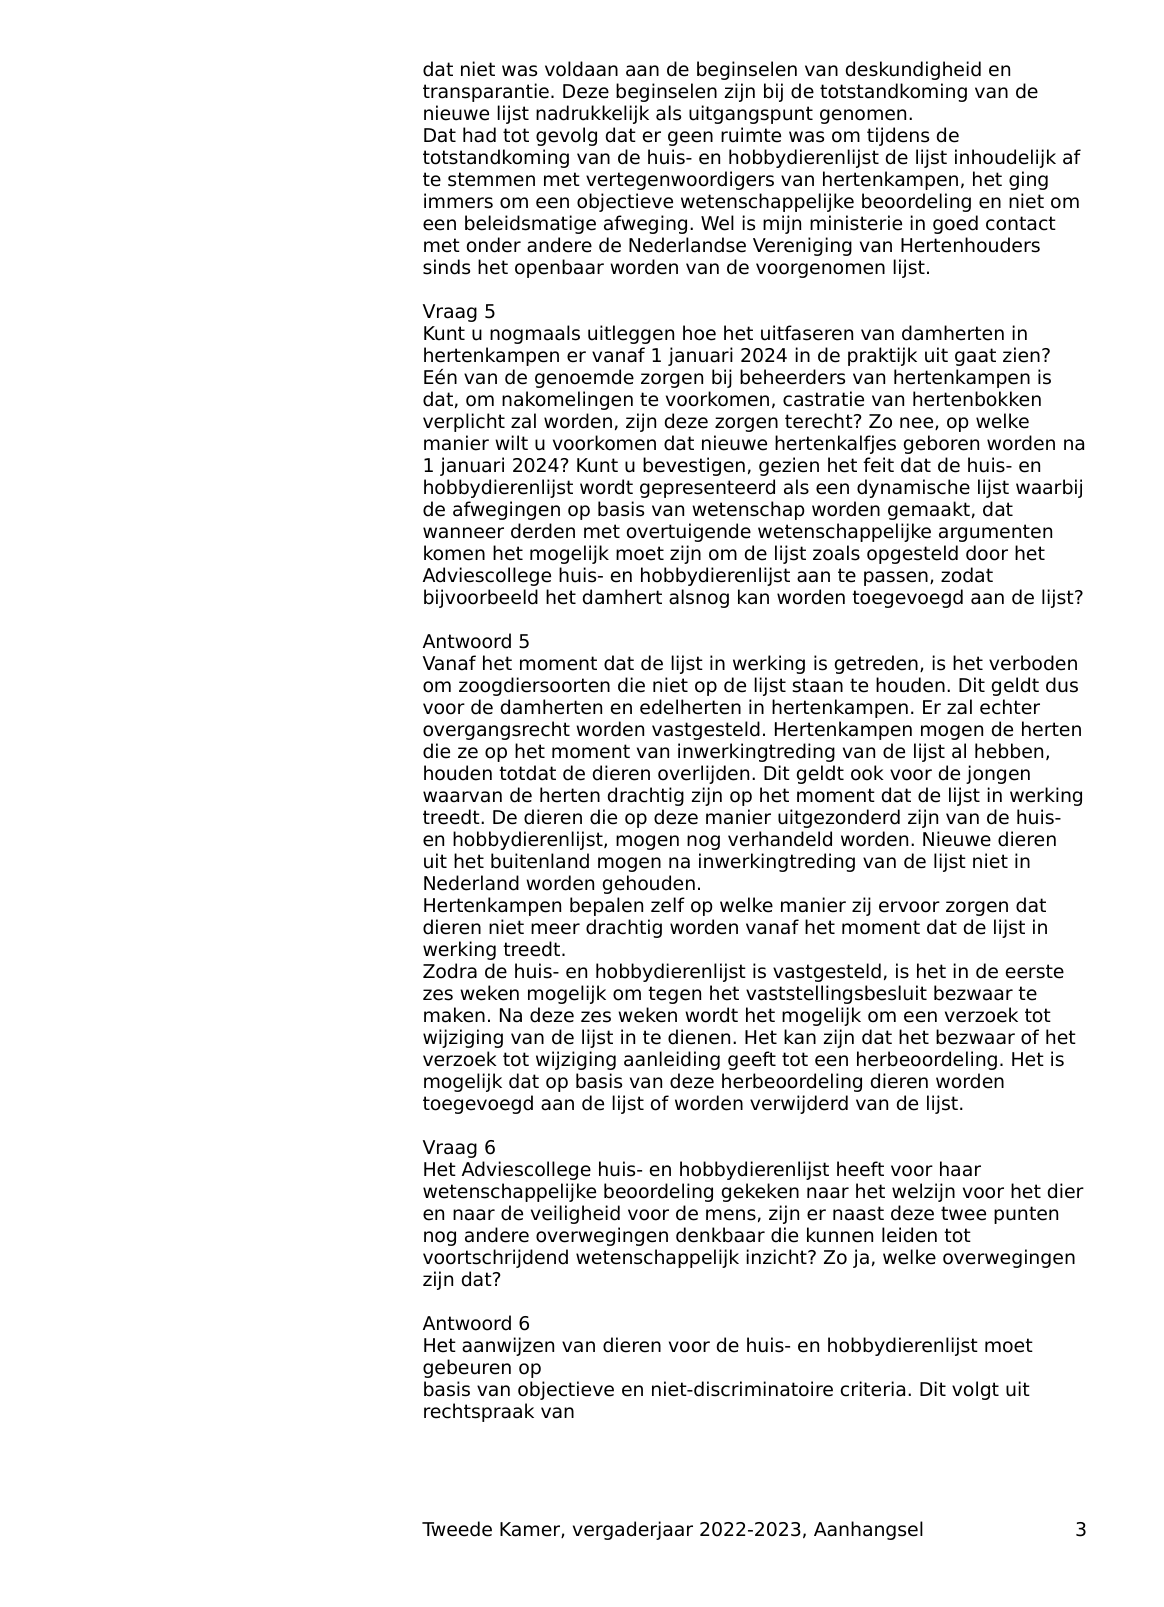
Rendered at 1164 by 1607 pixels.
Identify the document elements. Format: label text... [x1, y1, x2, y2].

text Antwoord 5 [422, 631, 1087, 653]
text Kunt u nogmaals uitleggen hoe het uitfaseren van damherten in hertenkampen er vanaf 1 januari 2024 in de praktijk uit gaat zien? Eén van de genoemde zorgen bij beheerders van hertenkampen is dat, om nakomelingen te voorkomen, castratie van hertenbokken verplicht zal worden, zijn deze zorgen terecht? Zo nee, op welke manier wilt u voorkomen dat nieuwe hertenkalfjes geboren worden na 1 januari 2024? Kunt u bevestigen, gezien het feit dat de huis- en hobbydierenlijst wordt gepresenteerd als een dynamische lijst waarbij de afwegingen op basis van wetenschap worden gemaakt, dat wanneer derden met overtuigende wetenschappelijke argumenten komen het mogelijk moet zijn om de lijst zoals opgesteld door het Adviescollege huis- en hobbydierenlijst aan te passen, zodat bijvoorbeeld het damhert alsnog kan worden toegevoegd aan de lijst? [422, 323, 1087, 609]
text Vraag 5 [422, 301, 1087, 323]
text Antwoord 6 [422, 1313, 1087, 1335]
text dat niet was voldaan aan de beginselen van deskundigheid en transparantie. Deze beginselen zijn bij de totstandkoming van de nieuwe lijst nadrukkelijk als uitgangspunt genomen. [422, 59, 1087, 125]
text Vanaf het moment dat de lijst in werking is getreden, is het verboden om zoogdiersoorten die niet op de lijst staan te houden. Dit geldt dus voor de damherten en edelherten in hertenkampen. Er zal echter overgangsrecht worden vastgesteld. Hertenkampen mogen de herten die ze op het moment van inwerkingtreding van de lijst al hebben, houden totdat de dieren overlijden. Dit geldt ook voor de jongen waarvan de herten drachtig zijn op het moment dat de lijst in werking treedt. De dieren die op deze manier uitgezonderd zijn van de huis- en hobbydierenlijst, mogen nog verhandeld worden. Nieuwe dieren uit het buitenland mogen na inwerkingtreding van de lijst niet in Nederland worden gehouden. [422, 653, 1087, 895]
text Het Adviescollege huis- en hobbydierenlijst heeft voor haar wetenschappelijke beoordeling gekeken naar het welzijn voor het dier en naar de veiligheid voor de mens, zijn er naast deze twee punten nog andere overwegingen denkbaar die kunnen leiden tot voortschrijdend wetenschappelijk inzicht? Zo ja, welke overwegingen zijn dat? [422, 1159, 1087, 1291]
text Hertenkampen bepalen zelf op welke manier zij ervoor zorgen dat dieren niet meer drachtig worden vanaf het moment dat de lijst in werking treedt. [422, 895, 1087, 961]
text basis van objectieve en niet-discriminatoire criteria. Dit volgt uit rechtspraak van [422, 1379, 1087, 1423]
text Zodra de huis- en hobbydierenlijst is vastgesteld, is het in de eerste zes weken mogelijk om tegen het vaststellingsbesluit bezwaar te maken. Na deze zes weken wordt het mogelijk om een verzoek tot wijziging van de lijst in te dienen. Het kan zijn dat het bezwaar of het verzoek tot wijziging aanleiding geeft tot een herbeoordeling. Het is mogelijk dat op basis van deze herbeoordeling dieren worden toegevoegd aan de lijst of worden verwijderd van de lijst. [422, 961, 1087, 1114]
text Dat had tot gevolg dat er geen ruimte was om tijdens de totstandkoming van de huis- en hobbydierenlijst de lijst inhoudelijk af te stemmen met vertegenwoordigers van hertenkampen, het ging immers om een objectieve wetenschappelijke beoordeling en niet om een beleidsmatige afweging. Wel is mijn ministerie in goed contact met onder andere de Nederlandse Vereniging van Hertenhouders sinds het openbaar worden van de voorgenomen lijst. [422, 125, 1087, 279]
text Vraag 6 [422, 1137, 1087, 1159]
text Het aanwijzen van dieren voor de huis- en hobbydierenlijst moet gebeuren op [422, 1335, 1087, 1379]
